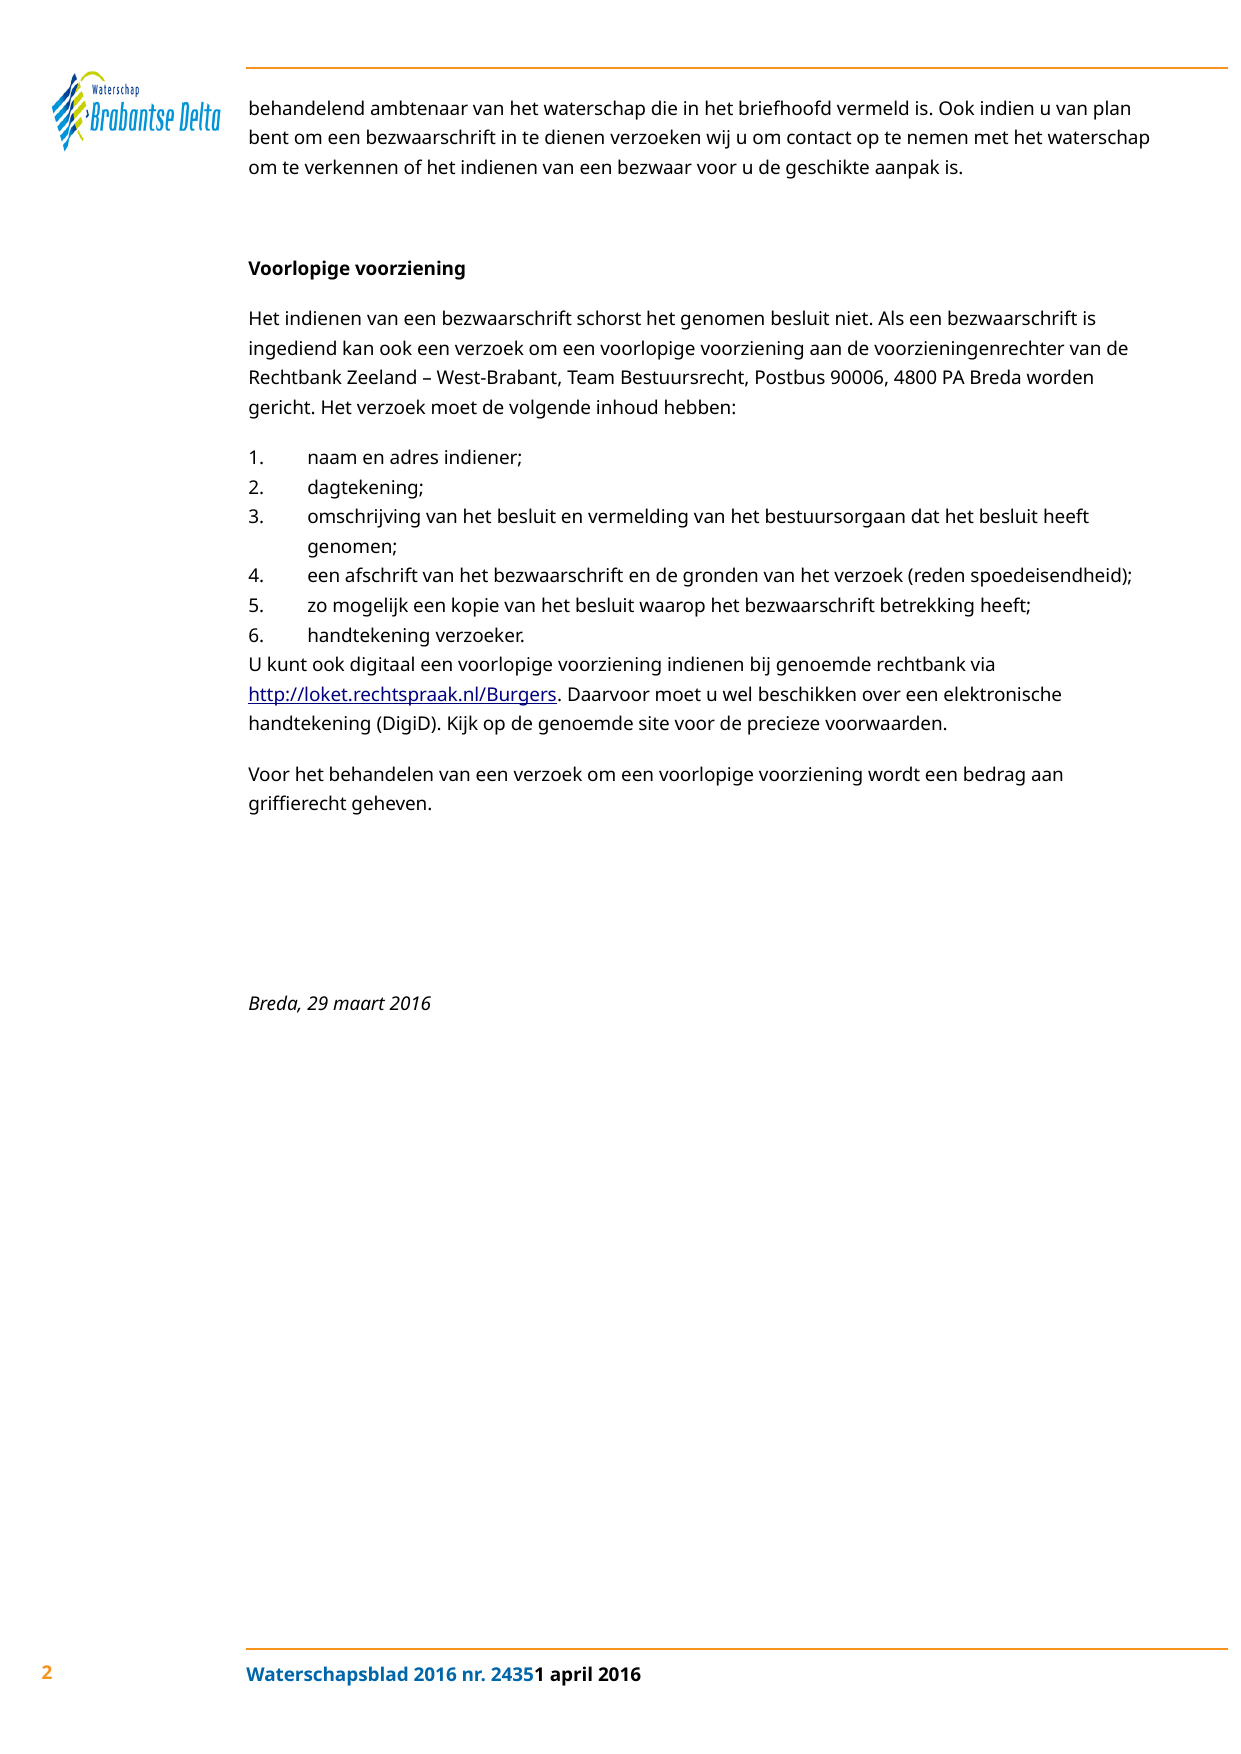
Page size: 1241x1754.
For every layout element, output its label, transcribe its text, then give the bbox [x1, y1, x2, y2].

list omschrijving van het besluit en vermelding van het bestuursorgaan dat het besluit heeft genomen; [248, 503, 1152, 559]
text Breda, 29 maart 2016 [248, 990, 1152, 1015]
text Het indienen van een bezwaarschrift schorst het genomen besluit niet. Als een bezwaarschrift is ingediend kan ook een verzoek om een voorlopige voorziening aan de voorzieningenrechter van de Rechtbank Zeeland – West-Brabant, Team Bestuursrecht, Postbus 90006, 4800 PA Breda worden gericht. Het verzoek moet de volgende inhoud hebben: [248, 305, 1152, 420]
list handtekening verzoeker. [248, 622, 1152, 648]
picture [41, 47, 231, 172]
list naam en adres indiener; [248, 444, 1152, 470]
list zo mogelijk een kopie van het besluit waarop het bezwaarschrift betrekking heeft; [248, 592, 1152, 618]
list dagtekening; [248, 474, 1152, 500]
text U kunt ook digitaal een voorlopige voorziening indienen bij genoemde rechtbank via http://loket.rechtspraak.nl/Burgers. Daarvoor moet u wel beschikken over een elektronische handtekening (DigiD). Kijk op de genoemde site voor de precieze voorwaarden. [248, 651, 1152, 736]
text Voor het behandelen van een verzoek om een voorlopige voorziening wordt een bedrag aan griffierecht geheven. [248, 761, 1152, 816]
list een afschrift van het bezwaarschrift en de gronden van het verzoek (reden spoedeisendheid); [248, 563, 1152, 588]
text Voorlopige voorziening [248, 255, 1152, 281]
text behandelend ambtenaar van het waterschap die in het briefhoofd vermeld is. Ook indien u van plan bent om een bezwaarschrift in te dienen verzoeken wij u om contact op te nemen met het waterschap om te verkennen of het indienen van een bezwaar voor u de geschikte aanpak is. [248, 95, 1152, 180]
